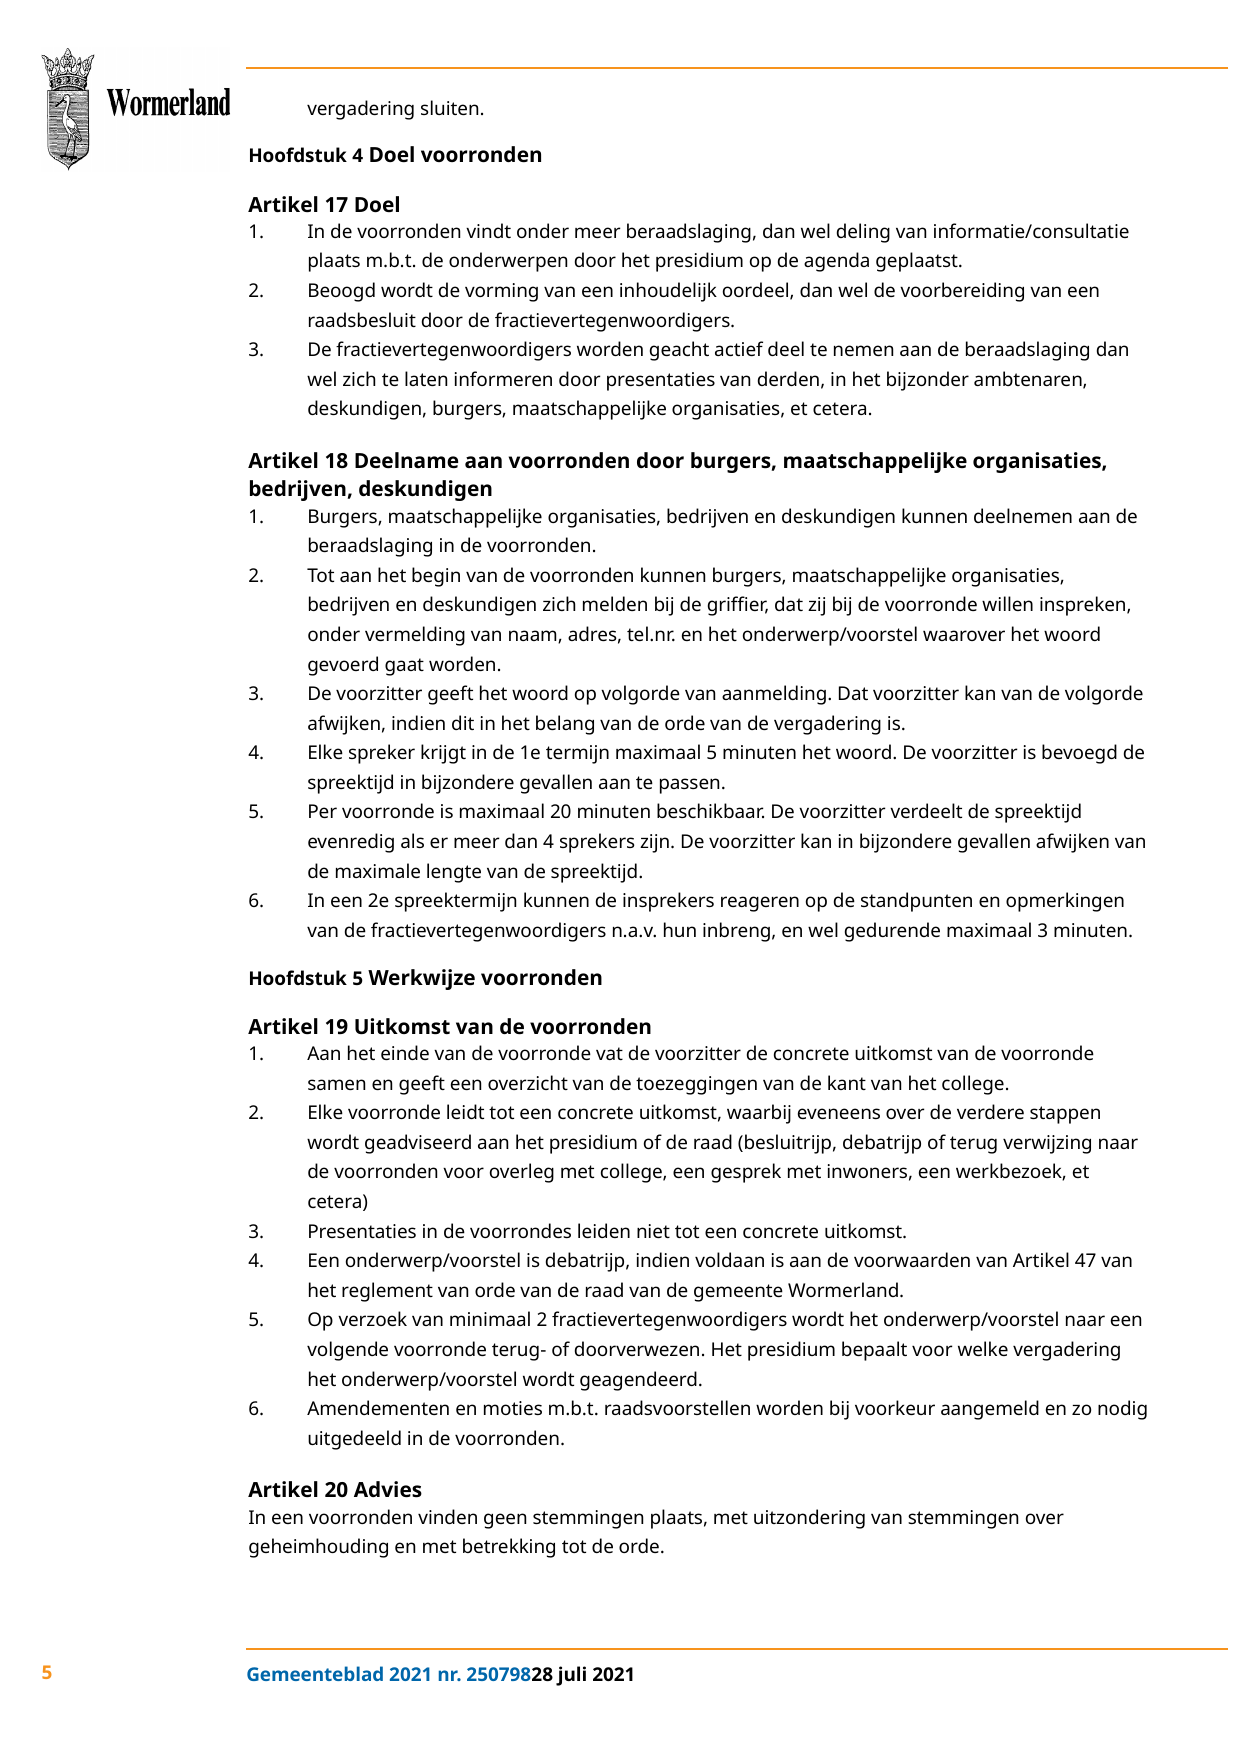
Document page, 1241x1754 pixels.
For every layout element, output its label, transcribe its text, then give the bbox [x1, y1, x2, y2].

list Op verzoek van minimaal 2 fractievertegenwoordigers wordt het onderwerp/voorstel naar een volgende voorronde terug- of doorverwezen. Het presidium bepaalt voor welke vergadering het onderwerp/voorstel wordt geagendeerd. [248, 1307, 1152, 1392]
text Artikel 20 Advies [248, 1475, 1152, 1504]
text Artikel 17 Doel [248, 190, 1152, 218]
list Burgers, maatschappelijke organisaties, bedrijven en deskundigen kunnen deelnemen aan de beraadslaging in de voorronden. [248, 503, 1152, 558]
list In een 2e spreektermijn kunnen de insprekers reageren op de standpunten en opmerkingen van de fractievertegenwoordigers n.a.v. hun inbreng, en wel gedurende maximaal 3 minuten. [248, 887, 1152, 943]
list Per voorronde is maximaal 20 minuten beschikbaar. De voorzitter verdeelt de spreektijd evenredig als er meer dan 4 sprekers zijn. De voorzitter kan in bijzondere gevallen afwijken van de maximale lengte van de spreektijd. [248, 799, 1152, 884]
text Hoofdstuk 5 Werkwijze voorronden [248, 963, 1152, 991]
text Hoofdstuk 4 Doel voorronden [248, 140, 1152, 169]
list Presentaties in de voorrondes leiden niet tot een concrete uitkomst. [248, 1218, 1152, 1244]
list De fractievertegenwoordigers worden geacht actief deel te nemen aan de beraadslaging dan wel zich te laten informeren door presentaties van derden, in het bijzonder ambtenaren, deskundigen, burgers, maatschappelijke organisaties, et cetera. [248, 336, 1152, 421]
list Tot aan het begin van de voorronden kunnen burgers, maatschappelijke organisaties, bedrijven en deskundigen zich melden bij de griffier, dat zij bij de voorronde willen inspreken, onder vermelding van naam, adres, tel.nr. en het onderwerp/voorstel waarover het woord gevoerd gaat worden. [248, 562, 1152, 677]
list Beoogd wordt de vorming van een inhoudelijk oordeel, dan wel de voorbereiding van een raadsbesluit door de fractievertegenwoordigers. [248, 277, 1152, 333]
text Artikel 18 Deelname aan voorronden door burgers, maatschappelijke organisaties, bedrijven, deskundigen [248, 446, 1152, 503]
text Artikel 19 Uitkomst van de voorronden [248, 1012, 1152, 1040]
text In een voorronden vinden geen stemmingen plaats, met uitzondering van stemmingen over geheimhouding en met betrekking tot de orde. [248, 1504, 1152, 1559]
list Aan het einde van de voorronde vat de voorzitter de concrete uitkomst van de voorronde samen en geeft een overzicht van de toezeggingen van de kant van het college. [248, 1040, 1152, 1096]
list In de voorronden vindt onder meer beraadslaging, dan wel deling van informatie/consultatie plaats m.b.t. de onderwerpen door het presidium op de agenda geplaatst. [248, 218, 1152, 273]
list Elke spreker krijgt in de 1e termijn maximaal 5 minuten het woord. De voorzitter is bevoegd de spreektijd in bijzondere gevallen aan te passen. [248, 739, 1152, 795]
list Amendementen en moties m.b.t. raadsvoorstellen worden bij voorkeur aangemeld en zo nodig uitgedeeld in de voorronden. [248, 1395, 1152, 1451]
list Een onderwerp/voorstel is debatrijp, indien voldaan is aan de voorwaarden van Artikel 47 van het reglement van orde van de raad van de gemeente Wormerland. [248, 1247, 1152, 1303]
list Elke voorronde leidt tot een concrete uitkomst, waarbij eveneens over de verdere stappen wordt geadviseerd aan het presidium of de raad (besluitrijp, debatrijp of terug verwijzing naar de voorronden voor overleg met college, een gesprek met inwoners, een werkbezoek, et cetera) [248, 1099, 1152, 1214]
picture [41, 47, 231, 172]
list vergadering sluiten. [248, 95, 1152, 121]
list De voorzitter geeft het woord op volgorde van aanmelding. Dat voorzitter kan van de volgorde afwijken, indien dit in het belang van de orde van de vergadering is. [248, 680, 1152, 736]
